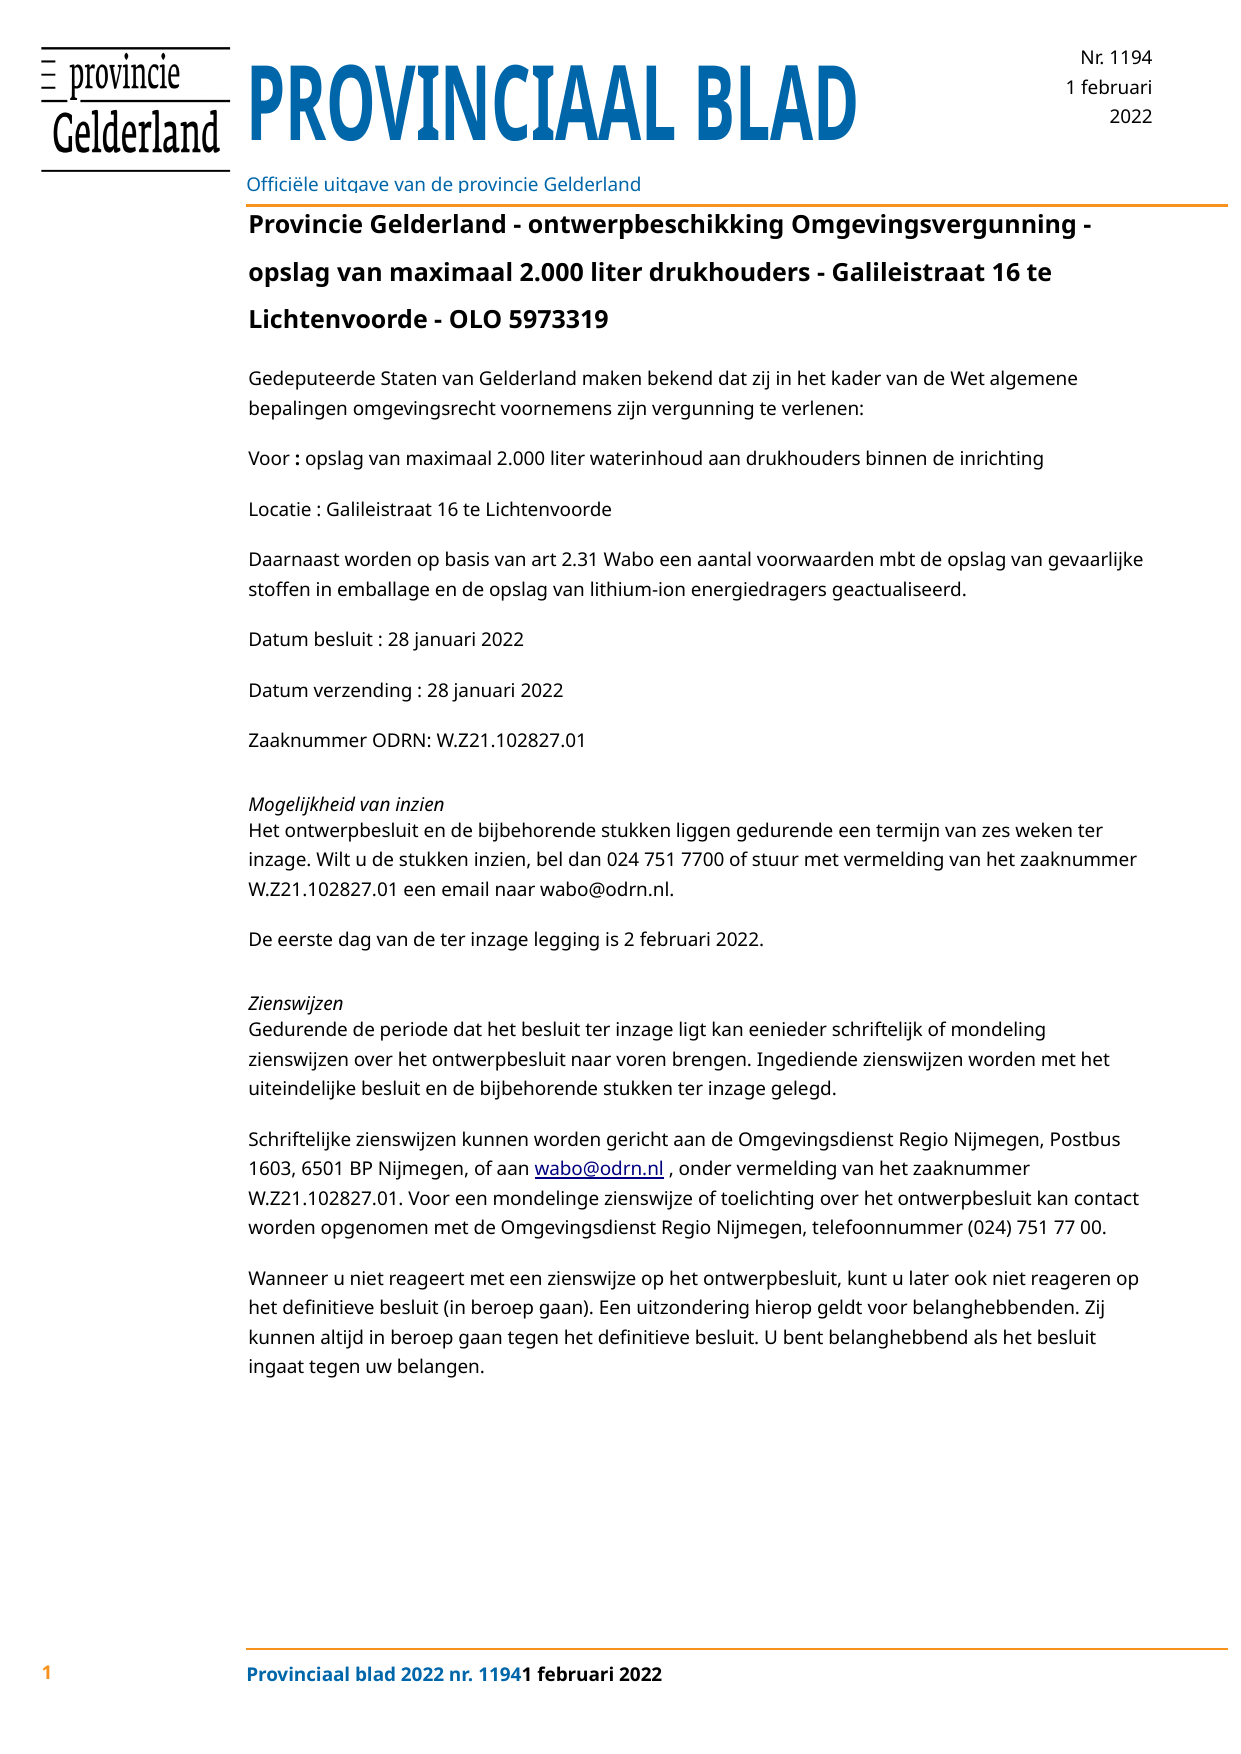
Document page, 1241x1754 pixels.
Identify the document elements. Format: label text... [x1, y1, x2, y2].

text Mogelijkheid van inzien [248, 791, 1152, 817]
text Gedeputeerde Staten van Gelderland maken bekend dat zij in het kader van de Wet algemene bepalingen omgevingsrecht voornemens zijn vergunning te verlenen: [248, 366, 1152, 421]
picture [41, 47, 231, 172]
text Locatie : Galileistraat 16 te Lichtenvoorde [248, 496, 1152, 522]
text Provincie Gelderland - ontwerpbeschikking Omgevingsvergunning - opslag van maximaal 2.000 liter drukhouders - Galileistraat 16 te Lichtenvoorde - OLO 5973319 [248, 207, 1152, 336]
text Datum besluit : 28 januari 2022 [248, 626, 1152, 652]
text Het ontwerpbesluit en de bijbehorende stukken liggen gedurende een termijn van zes weken ter inzage. Wilt u de stukken inzien, bel dan 024 751 7700 of stuur met vermelding van het zaaknummer W.Z21.102827.01 een email naar wabo@odrn.nl. [248, 817, 1152, 902]
text Schriftelijke zienswijzen kunnen worden gericht aan de Omgevingsdienst Regio Nijmegen, Postbus 1603, 6501 BP Nijmegen, of aan wabo@odrn.nl , onder vermelding van het zaaknummer W.Z21.102827.01. Voor een mondelinge zienswijze of toelichting over het ontwerpbesluit kan contact worden opgenomen met de Omgevingsdienst Regio Nijmegen, telefoonnummer (024) 751 77 00. [248, 1126, 1152, 1240]
text De eerste dag van de ter inzage legging is 2 februari 2022. [248, 926, 1152, 952]
text Datum verzending : 28 januari 2022 [248, 677, 1152, 702]
text Wanneer u niet reageert met een zienswijze op het ontwerpbesluit, kunt u later ook niet reageren op het definitieve besluit (in beroep gaan). Een uitzondering hierop geldt voor belanghebbenden. Zij kunnen altijd in beroep gaan tegen het definitieve besluit. U bent belanghebbend als het besluit ingaat tegen uw belangen. [248, 1265, 1152, 1379]
text Zaaknummer ODRN: W.Z21.102827.01 [248, 727, 1152, 753]
text Daarnaast worden op basis van art 2.31 Wabo een aantal voorwaarden mbt de opslag van gevaarlijke stoffen in emballage en de opslag van lithium-ion energiedragers geactualiseerd. [248, 546, 1152, 602]
text Voor : opslag van maximaal 2.000 liter waterinhoud aan drukhouders binnen de inrichting [248, 446, 1152, 471]
text Zienswijzen [248, 990, 1152, 1016]
text Gedurende de periode dat het besluit ter inzage ligt kan eenieder schriftelijk of mondeling zienswijzen over het ontwerpbesluit naar voren brengen. Ingediende zienswijzen worden met het uiteindelijke besluit en de bijbehorende stukken ter inzage gelegd. [248, 1016, 1152, 1101]
